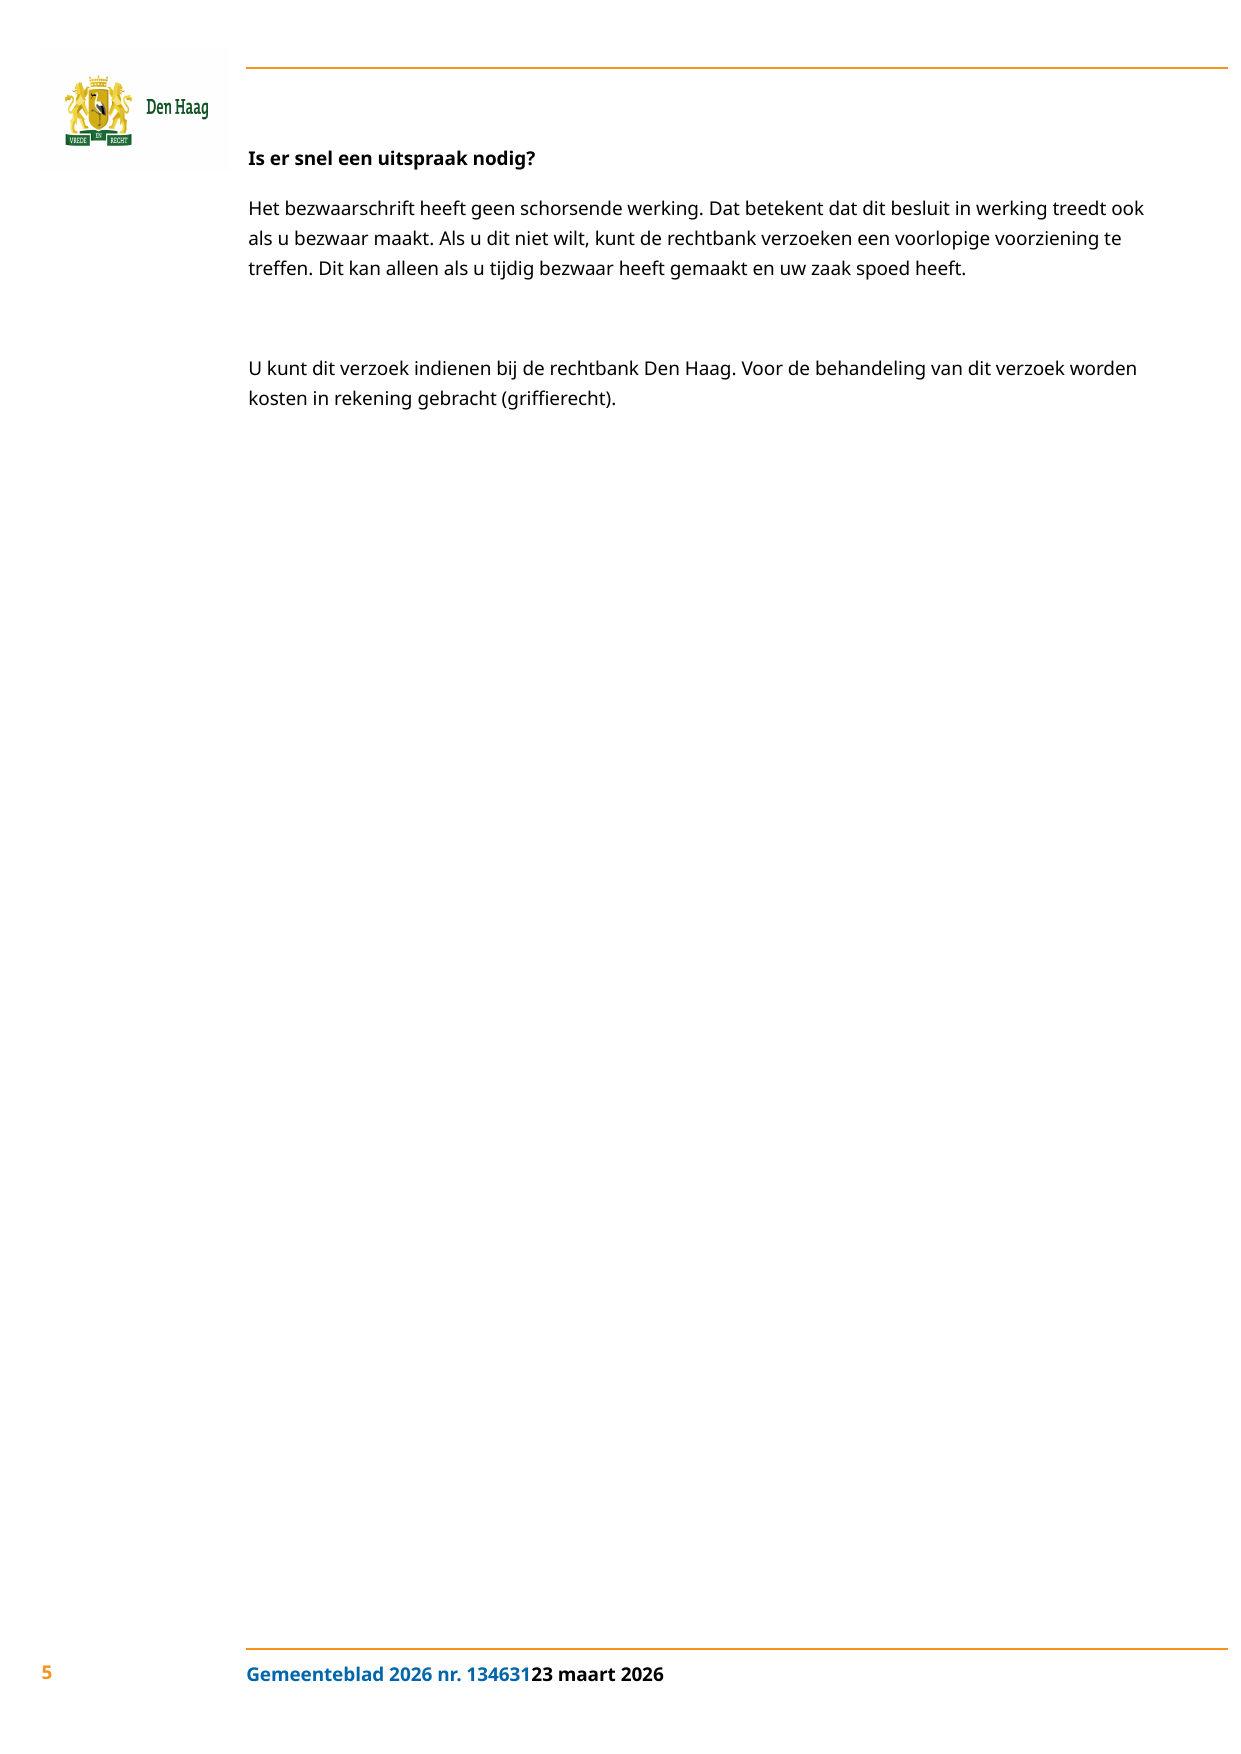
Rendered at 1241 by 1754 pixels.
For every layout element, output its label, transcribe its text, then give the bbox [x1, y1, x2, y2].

text Het bezwaarschrift heeft geen schorsende werking. Dat betekent dat dit besluit in werking treedt ook als u bezwaar maakt. Als u dit niet wilt, kunt de rechtbank verzoeken een voorlopige voorziening te treffen. Dit kan alleen als u tijdig bezwaar heeft gemaakt en uw zaak spoed heeft. [248, 196, 1152, 281]
text U kunt dit verzoek indienen bij de rechtbank Den Haag. Voor de behandeling van dit verzoek worden kosten in rekening gebracht (griffierecht). [248, 356, 1152, 411]
picture [41, 47, 231, 172]
text Is er snel een uitspraak nodig? [248, 145, 1152, 171]
